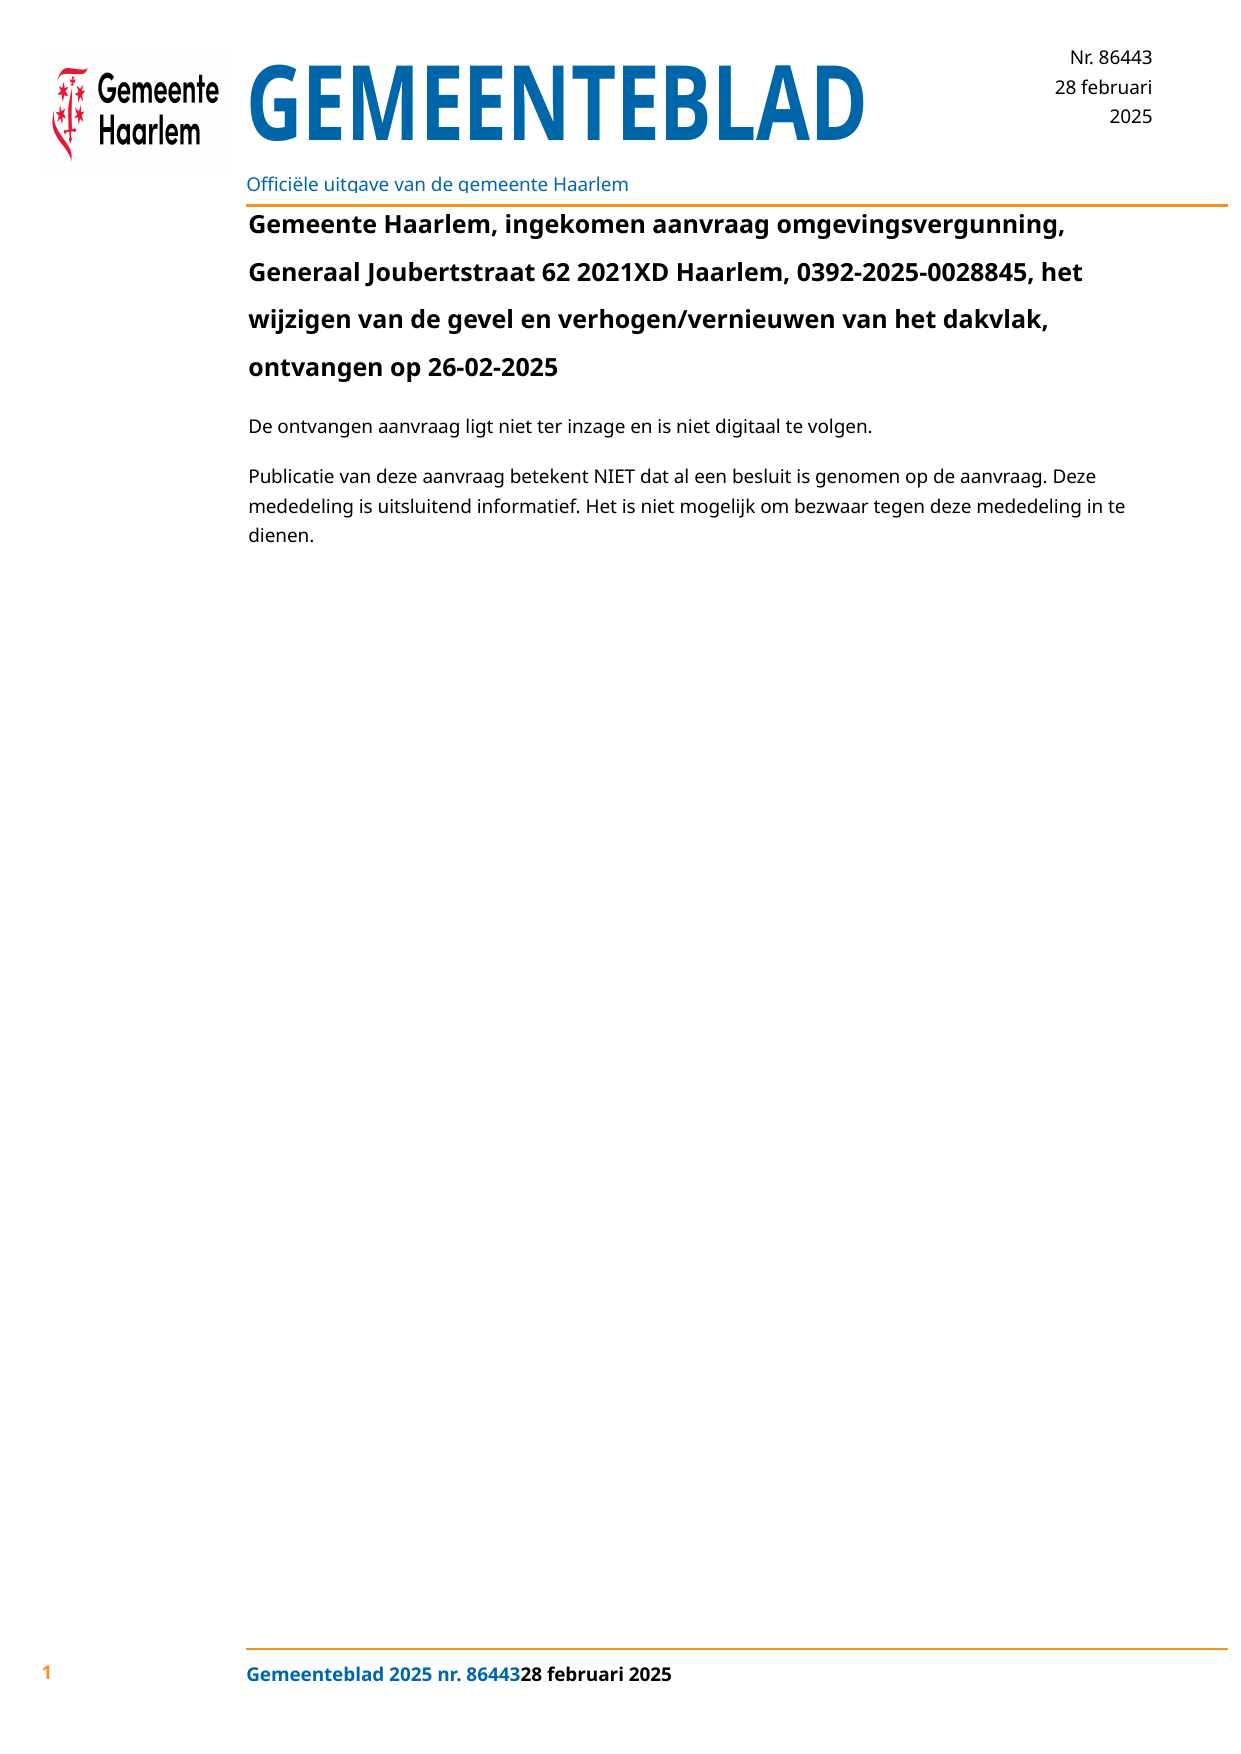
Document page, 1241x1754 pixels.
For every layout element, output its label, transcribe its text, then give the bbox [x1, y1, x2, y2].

text Publicatie van deze aanvraag betekent NIET dat al een besluit is genomen op de aanvraag. Deze mededeling is uitsluitend informatief. Het is niet mogelijk om bezwaar tegen deze mededeling in te dienen. [248, 463, 1152, 548]
picture [41, 47, 231, 172]
text De ontvangen aanvraag ligt niet ter inzage en is niet digitaal te volgen. [248, 413, 1152, 439]
text Gemeente Haarlem, ingekomen aanvraag omgevingsvergunning, Generaal Joubertstraat 62 2021XD Haarlem, 0392-2025-0028845, het wijzigen van de gevel en verhogen/vernieuwen van het dakvlak, ontvangen op 26-02-2025 [248, 207, 1152, 384]
